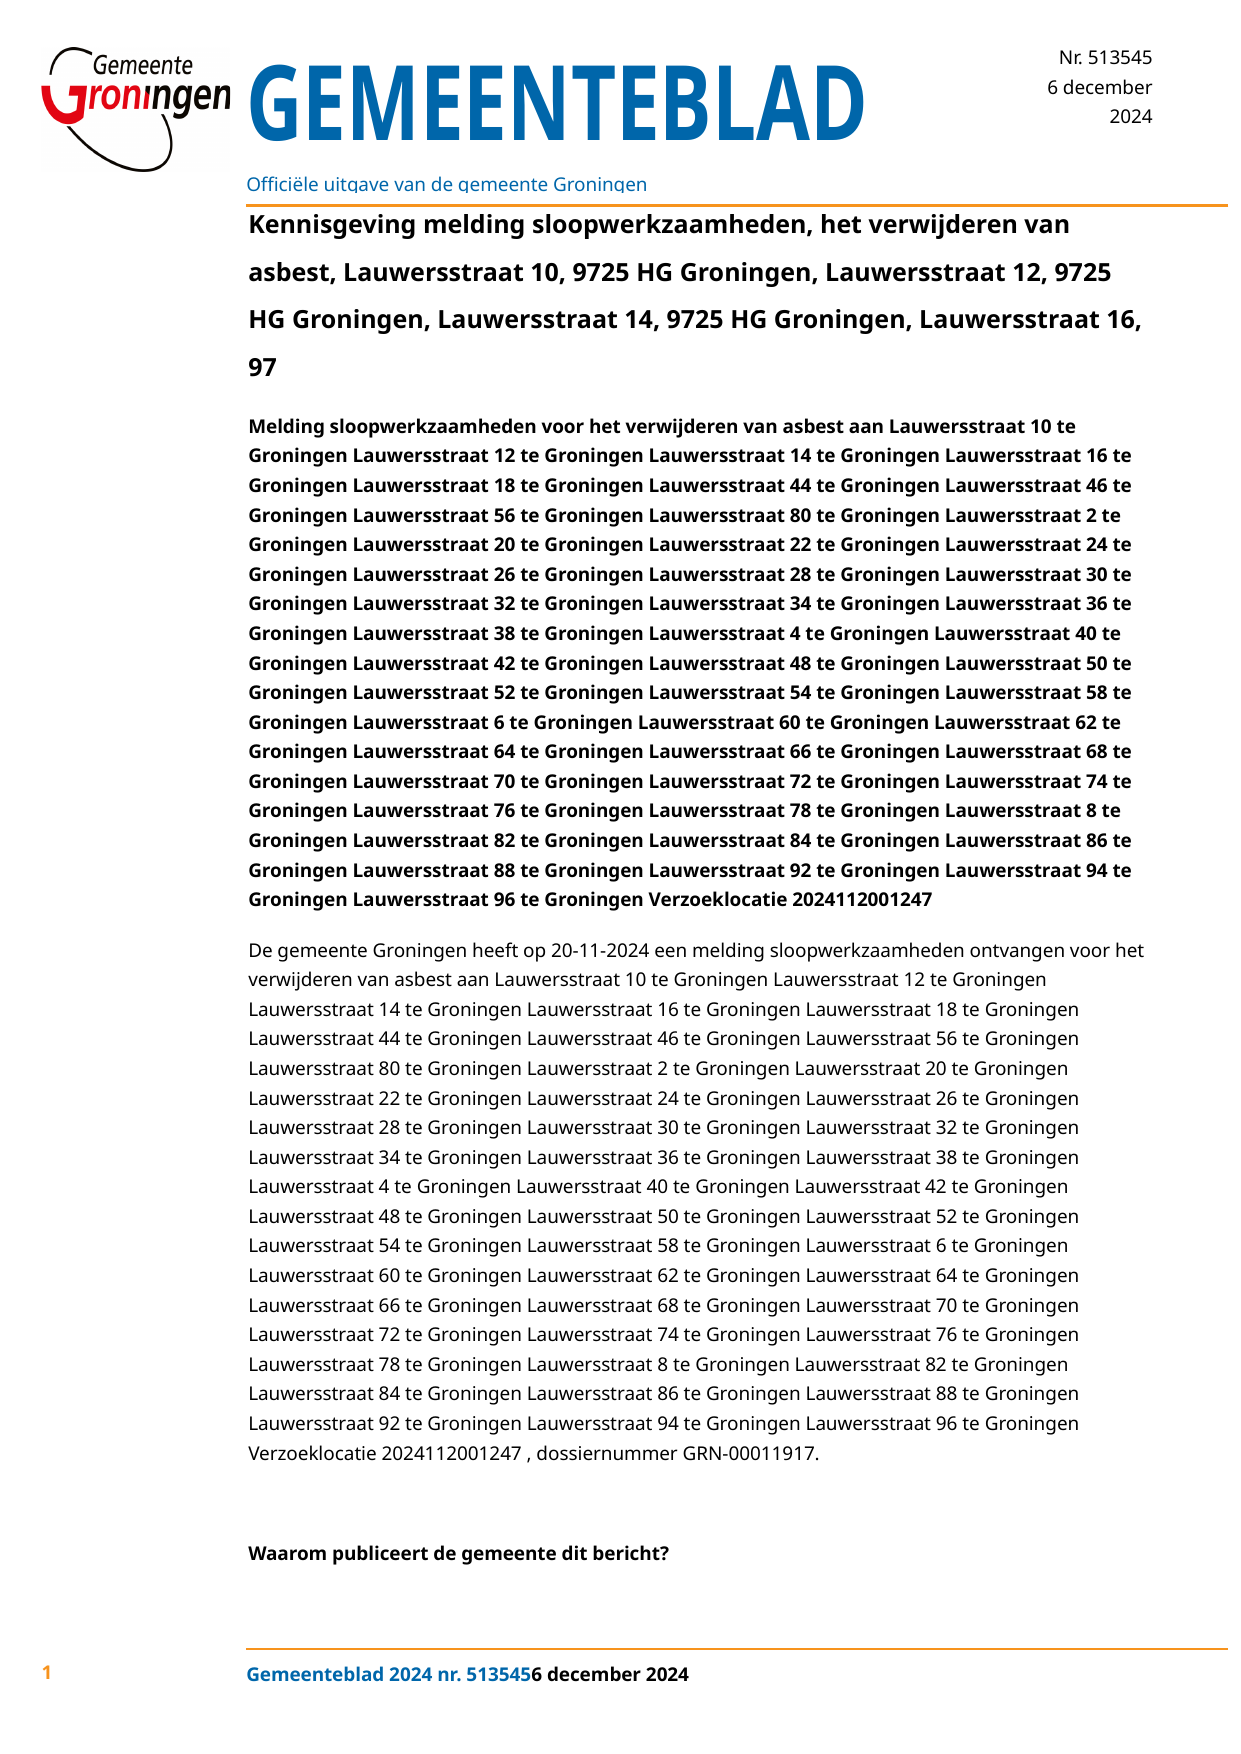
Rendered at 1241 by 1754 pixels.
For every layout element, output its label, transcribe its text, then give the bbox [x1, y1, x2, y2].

text De gemeente Groningen heeft op 20-11-2024 een melding sloopwerkzaamheden ontvangen voor het verwijderen van asbest aan Lauwersstraat 10 te Groningen Lauwersstraat 12 te Groningen Lauwersstraat 14 te Groningen Lauwersstraat 16 te Groningen Lauwersstraat 18 te Groningen Lauwersstraat 44 te Groningen Lauwersstraat 46 te Groningen Lauwersstraat 56 te Groningen Lauwersstraat 80 te Groningen Lauwersstraat 2 te Groningen Lauwersstraat 20 te Groningen Lauwersstraat 22 te Groningen Lauwersstraat 24 te Groningen Lauwersstraat 26 te Groningen Lauwersstraat 28 te Groningen Lauwersstraat 30 te Groningen Lauwersstraat 32 te Groningen Lauwersstraat 34 te Groningen Lauwersstraat 36 te Groningen Lauwersstraat 38 te Groningen Lauwersstraat 4 te Groningen Lauwersstraat 40 te Groningen Lauwersstraat 42 te Groningen Lauwersstraat 48 te Groningen Lauwersstraat 50 te Groningen Lauwersstraat 52 te Groningen Lauwersstraat 54 te Groningen Lauwersstraat 58 te Groningen Lauwersstraat 6 te Groningen Lauwersstraat 60 te Groningen Lauwersstraat 62 te Groningen Lauwersstraat 64 te Groningen Lauwersstraat 66 te Groningen Lauwersstraat 68 te Groningen Lauwersstraat 70 te Groningen Lauwersstraat 72 te Groningen Lauwersstraat 74 te Groningen Lauwersstraat 76 te Groningen Lauwersstraat 78 te Groningen Lauwersstraat 8 te Groningen Lauwersstraat 82 te Groningen Lauwersstraat 84 te Groningen Lauwersstraat 86 te Groningen Lauwersstraat 88 te Groningen Lauwersstraat 92 te Groningen Lauwersstraat 94 te Groningen Lauwersstraat 96 te Groningen Verzoeklocatie 2024112001247 , dossiernummer GRN-00011917. [248, 937, 1152, 1466]
picture [41, 47, 231, 172]
text Kennisgeving melding sloopwerkzaamheden, het verwijderen van asbest, Lauwersstraat 10, 9725 HG Groningen, Lauwersstraat 12, 9725 HG Groningen, Lauwersstraat 14, 9725 HG Groningen, Lauwersstraat 16, 97 [248, 207, 1152, 384]
text Waarom publiceert de gemeente dit bericht? [248, 1541, 1152, 1566]
text Melding sloopwerkzaamheden voor het verwijderen van asbest aan Lauwersstraat 10 te Groningen Lauwersstraat 12 te Groningen Lauwersstraat 14 te Groningen Lauwersstraat 16 te Groningen Lauwersstraat 18 te Groningen Lauwersstraat 44 te Groningen Lauwersstraat 46 te Groningen Lauwersstraat 56 te Groningen Lauwersstraat 80 te Groningen Lauwersstraat 2 te Groningen Lauwersstraat 20 te Groningen Lauwersstraat 22 te Groningen Lauwersstraat 24 te Groningen Lauwersstraat 26 te Groningen Lauwersstraat 28 te Groningen Lauwersstraat 30 te Groningen Lauwersstraat 32 te Groningen Lauwersstraat 34 te Groningen Lauwersstraat 36 te Groningen Lauwersstraat 38 te Groningen Lauwersstraat 4 te Groningen Lauwersstraat 40 te Groningen Lauwersstraat 42 te Groningen Lauwersstraat 48 te Groningen Lauwersstraat 50 te Groningen Lauwersstraat 52 te Groningen Lauwersstraat 54 te Groningen Lauwersstraat 58 te Groningen Lauwersstraat 6 te Groningen Lauwersstraat 60 te Groningen Lauwersstraat 62 te Groningen Lauwersstraat 64 te Groningen Lauwersstraat 66 te Groningen Lauwersstraat 68 te Groningen Lauwersstraat 70 te Groningen Lauwersstraat 72 te Groningen Lauwersstraat 74 te Groningen Lauwersstraat 76 te Groningen Lauwersstraat 78 te Groningen Lauwersstraat 8 te Groningen Lauwersstraat 82 te Groningen Lauwersstraat 84 te Groningen Lauwersstraat 86 te Groningen Lauwersstraat 88 te Groningen Lauwersstraat 92 te Groningen Lauwersstraat 94 te Groningen Lauwersstraat 96 te Groningen Verzoeklocatie 2024112001247 [248, 413, 1152, 912]
